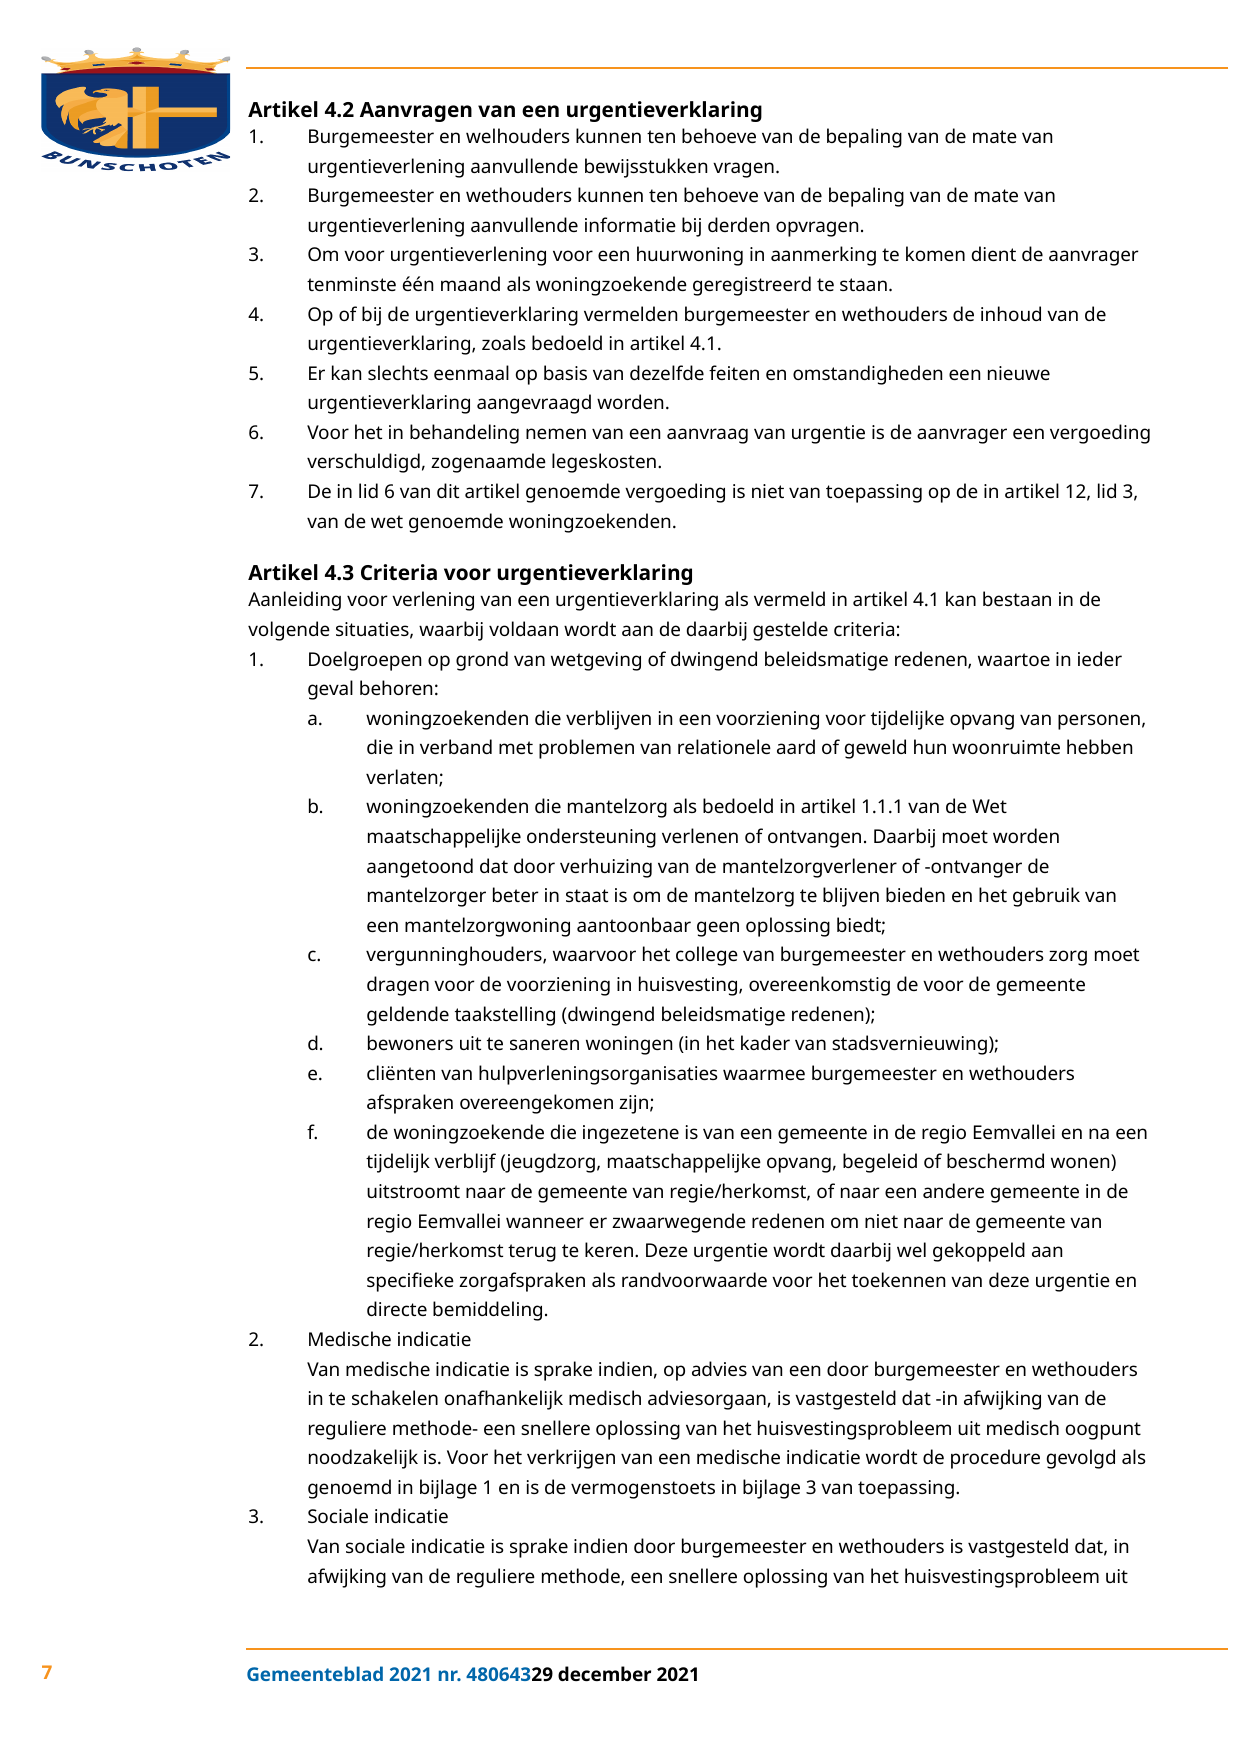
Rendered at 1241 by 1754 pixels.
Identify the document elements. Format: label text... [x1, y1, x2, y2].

text Aanleiding voor verlening van een urgentieverklaring als vermeld in artikel 4.1 kan bestaan in de volgende situaties, waarbij voldaan wordt aan de daarbij gestelde criteria: [248, 587, 1152, 642]
list Medische indicatie [248, 1326, 1152, 1352]
list de woningzoekende die ingezetene is van een gemeente in de regio Eemvallei en na een tijdelijk verblijf (jeugdzorg, maatschappelijke opvang, begeleid of beschermd wonen) uitstroomt naar de gemeente van regie/herkomst, of naar een andere gemeente in de regio Eemvallei wanneer er zwaarwegende redenen om niet naar de gemeente van regie/herkomst terug te keren. Deze urgentie wordt daarbij wel gekoppeld aan specifieke zorgafspraken als randvoorwaarde voor het toekennen van deze urgentie en directe bemiddeling. [307, 1119, 1152, 1322]
list Sociale indicatie [248, 1504, 1152, 1529]
list vergunninghouders, waarvoor het college van burgemeester en wethouders zorg moet dragen voor de voorziening in huisvesting, overeenkomstig de voor de gemeente geldende taakstelling (dwingend beleidsmatige redenen); [307, 942, 1152, 1027]
list De in lid 6 van dit artikel genoemde vergoeding is niet van toepassing op de in artikel 12, lid 3, van de wet genoemde woningzoekenden. [248, 478, 1152, 533]
picture [41, 47, 231, 172]
list Er kan slechts eenmaal op basis van dezelfde feiten en omstandigheden een nieuwe urgentieverklaring aangevraagd worden. [248, 360, 1152, 415]
list Om voor urgentieverlening voor een huurwoning in aanmerking te komen dient de aanvrager tenminste één maand als woningzoekende geregistreerd te staan. [248, 242, 1152, 297]
list woningzoekenden die mantelzorg als bedoeld in artikel 1.1.1 van de Wet maatschappelijke ondersteuning verlenen of ontvangen. Daarbij moet worden aangetoond dat door verhuizing van de mantelzorgverlener of -ontvanger de mantelzorger beter in staat is om de mantelzorg te blijven bieden en het gebruik van een mantelzorgwoning aantoonbaar geen oplossing biedt; [307, 794, 1152, 938]
list Burgemeester en wethouders kunnen ten behoeve van de bepaling van de mate van urgentieverlening aanvullende informatie bij derden opvragen. [248, 182, 1152, 238]
list Voor het in behandeling nemen van een aanvraag van urgentie is de aanvrager een vergoeding verschuldigd, zogenaamde legeskosten. [248, 419, 1152, 474]
text Artikel 4.3 Criteria voor urgentieverklaring [248, 558, 1152, 587]
list bewoners uit te saneren woningen (in het kader van stadsvernieuwing); [307, 1030, 1152, 1056]
list Burgemeester en welhouders kunnen ten behoeve van de bepaling van de mate van urgentieverlening aanvullende bewijsstukken vragen. [248, 123, 1152, 178]
list woningzoekenden die verblijven in een voorziening voor tijdelijke opvang van personen, die in verband met problemen van relationele aard of geweld hun woonruimte hebben verlaten; [307, 705, 1152, 790]
list Van sociale indicatie is sprake indien door burgemeester en wethouders is vastgesteld dat, in afwijking van de reguliere methode, een snellere oplossing van het huisvestingsprobleem uit [248, 1533, 1152, 1589]
list Van medische indicatie is sprake indien, op advies van een door burgemeester en wethouders in te schakelen onafhankelijk medisch adviesorgaan, is vastgesteld dat -in afwijking van de reguliere methode- een snellere oplossing van het huisvestingsprobleem uit medisch oogpunt noodzakelijk is. Voor het verkrijgen van een medische indicatie wordt de procedure gevolgd als genoemd in bijlage 1 en is de vermogenstoets in bijlage 3 van toepassing. [248, 1356, 1152, 1500]
text Artikel 4.2 Aanvragen van een urgentieverklaring [248, 95, 1152, 123]
list cliënten van hulpverleningsorganisaties waarmee burgemeester en wethouders afspraken overeengekomen zijn; [307, 1060, 1152, 1115]
list Op of bij de urgentieverklaring vermelden burgemeester en wethouders de inhoud van de urgentieverklaring, zoals bedoeld in artikel 4.1. [248, 301, 1152, 356]
list Doelgroepen op grond van wetgeving of dwingend beleidsmatige redenen, waartoe in ieder geval behoren: [248, 646, 1152, 701]
